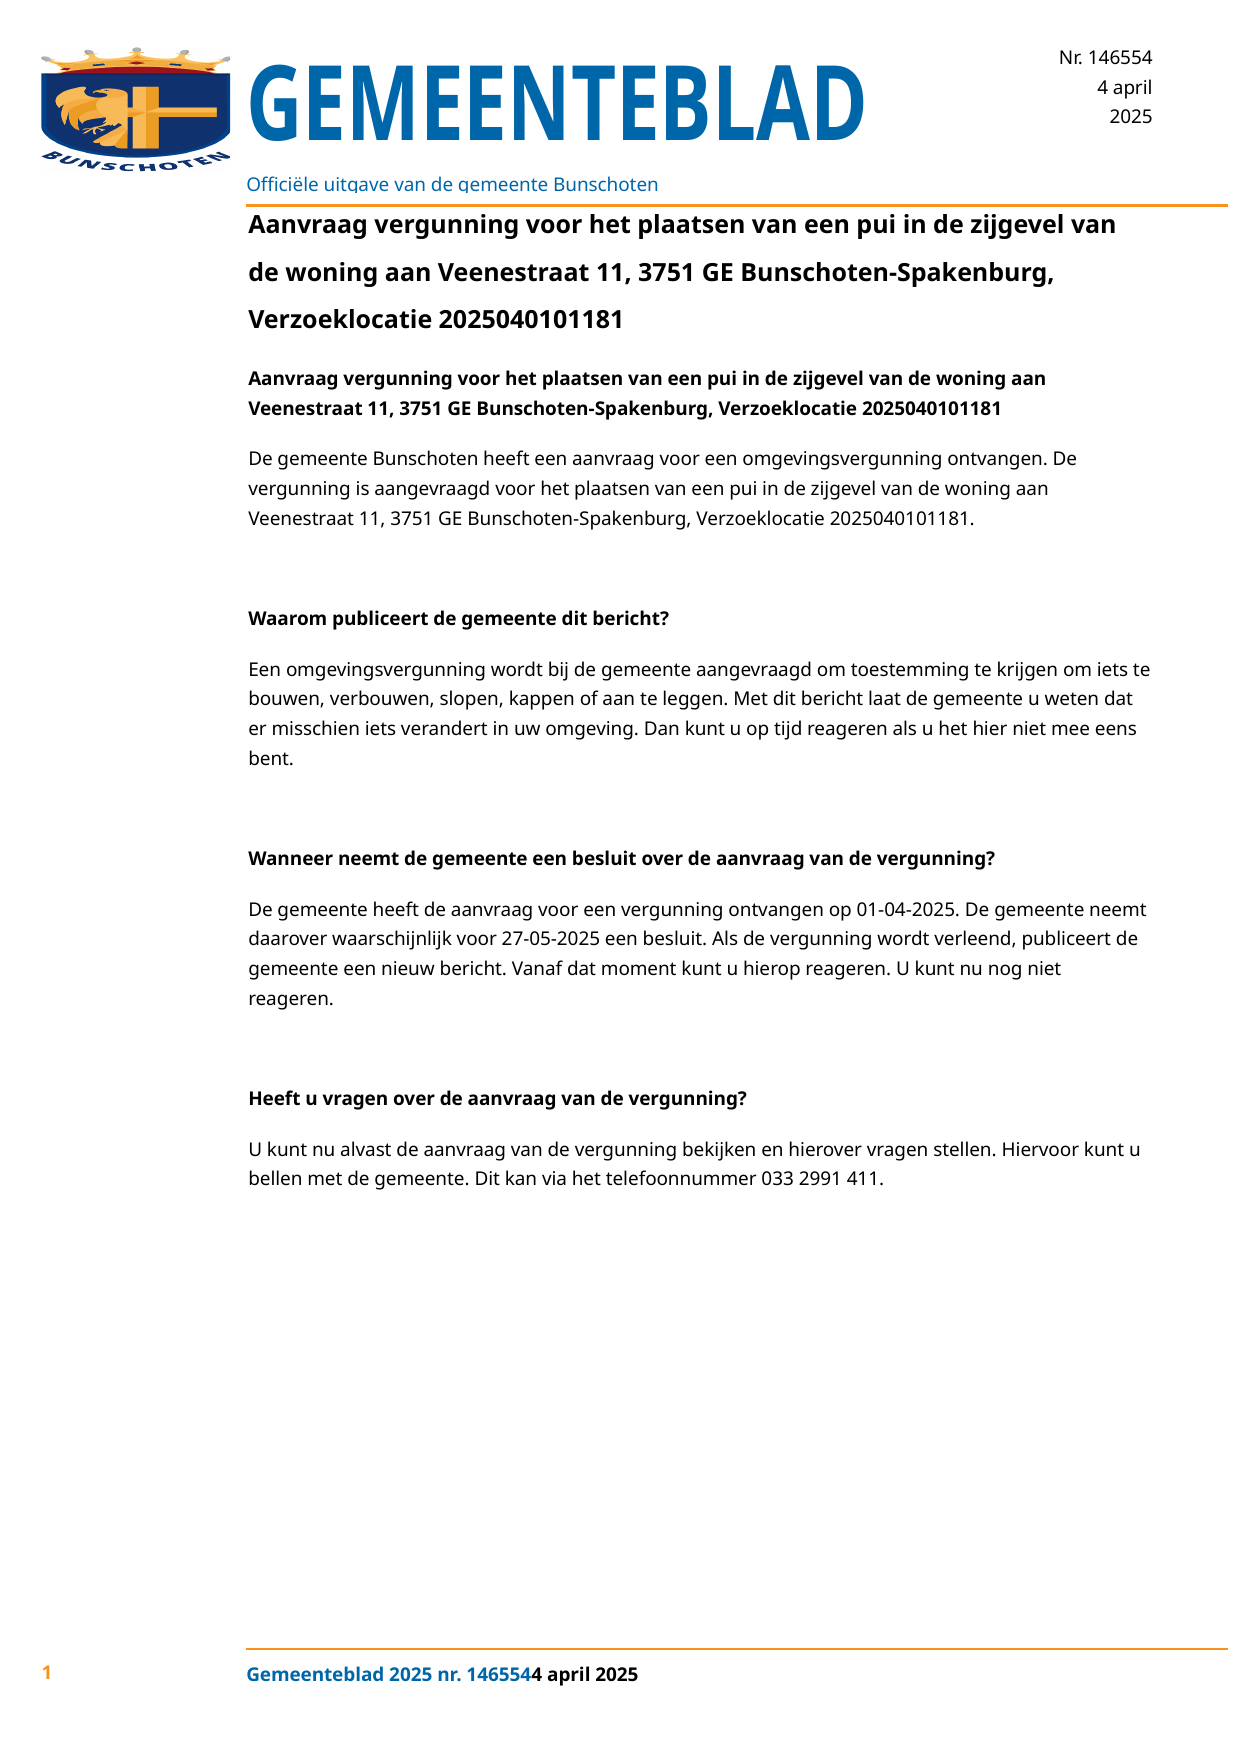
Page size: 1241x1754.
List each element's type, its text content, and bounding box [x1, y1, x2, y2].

text U kunt nu alvast de aanvraag van de vergunning bekijken en hierover vragen stellen. Hiervoor kunt u bellen met de gemeente. Dit kan via het telefoonnummer 033 2991 411. [248, 1136, 1152, 1191]
text Wanneer neemt de gemeente een besluit over de aanvraag van de vergunning? [248, 846, 1152, 871]
text Aanvraag vergunning voor het plaatsen van een pui in de zijgevel van de woning aan Veenestraat 11, 3751 GE Bunschoten-Spakenburg, Verzoeklocatie 2025040101181 [248, 366, 1152, 421]
text Waarom publiceert de gemeente dit bericht? [248, 606, 1152, 631]
text Heeft u vragen over de aanvraag van de vergunning? [248, 1086, 1152, 1111]
text Aanvraag vergunning voor het plaatsen van een pui in de zijgevel van de woning aan Veenestraat 11, 3751 GE Bunschoten-Spakenburg, Verzoeklocatie 2025040101181 [248, 207, 1152, 336]
picture [41, 47, 231, 172]
text De gemeente heeft de aanvraag voor een vergunning ontvangen op 01-04-2025. De gemeente neemt daarover waarschijnlijk voor 27-05-2025 een besluit. Als de vergunning wordt verleend, publiceert de gemeente een nieuw bericht. Vanaf dat moment kunt u hierop reageren. U kunt nu nog niet reageren. [248, 896, 1152, 1010]
text De gemeente Bunschoten heeft een aanvraag voor een omgevingsvergunning ontvangen. De vergunning is aangevraagd voor het plaatsen van een pui in de zijgevel van de woning aan Veenestraat 11, 3751 GE Bunschoten-Spakenburg, Verzoeklocatie 2025040101181. [248, 446, 1152, 530]
text Een omgevingsvergunning wordt bij de gemeente aangevraagd om toestemming te krijgen om iets te bouwen, verbouwen, slopen, kappen of aan te leggen. Met dit bericht laat de gemeente u weten dat er misschien iets verandert in uw omgeving. Dan kunt u op tijd reageren als u het hier niet mee eens bent. [248, 656, 1152, 770]
